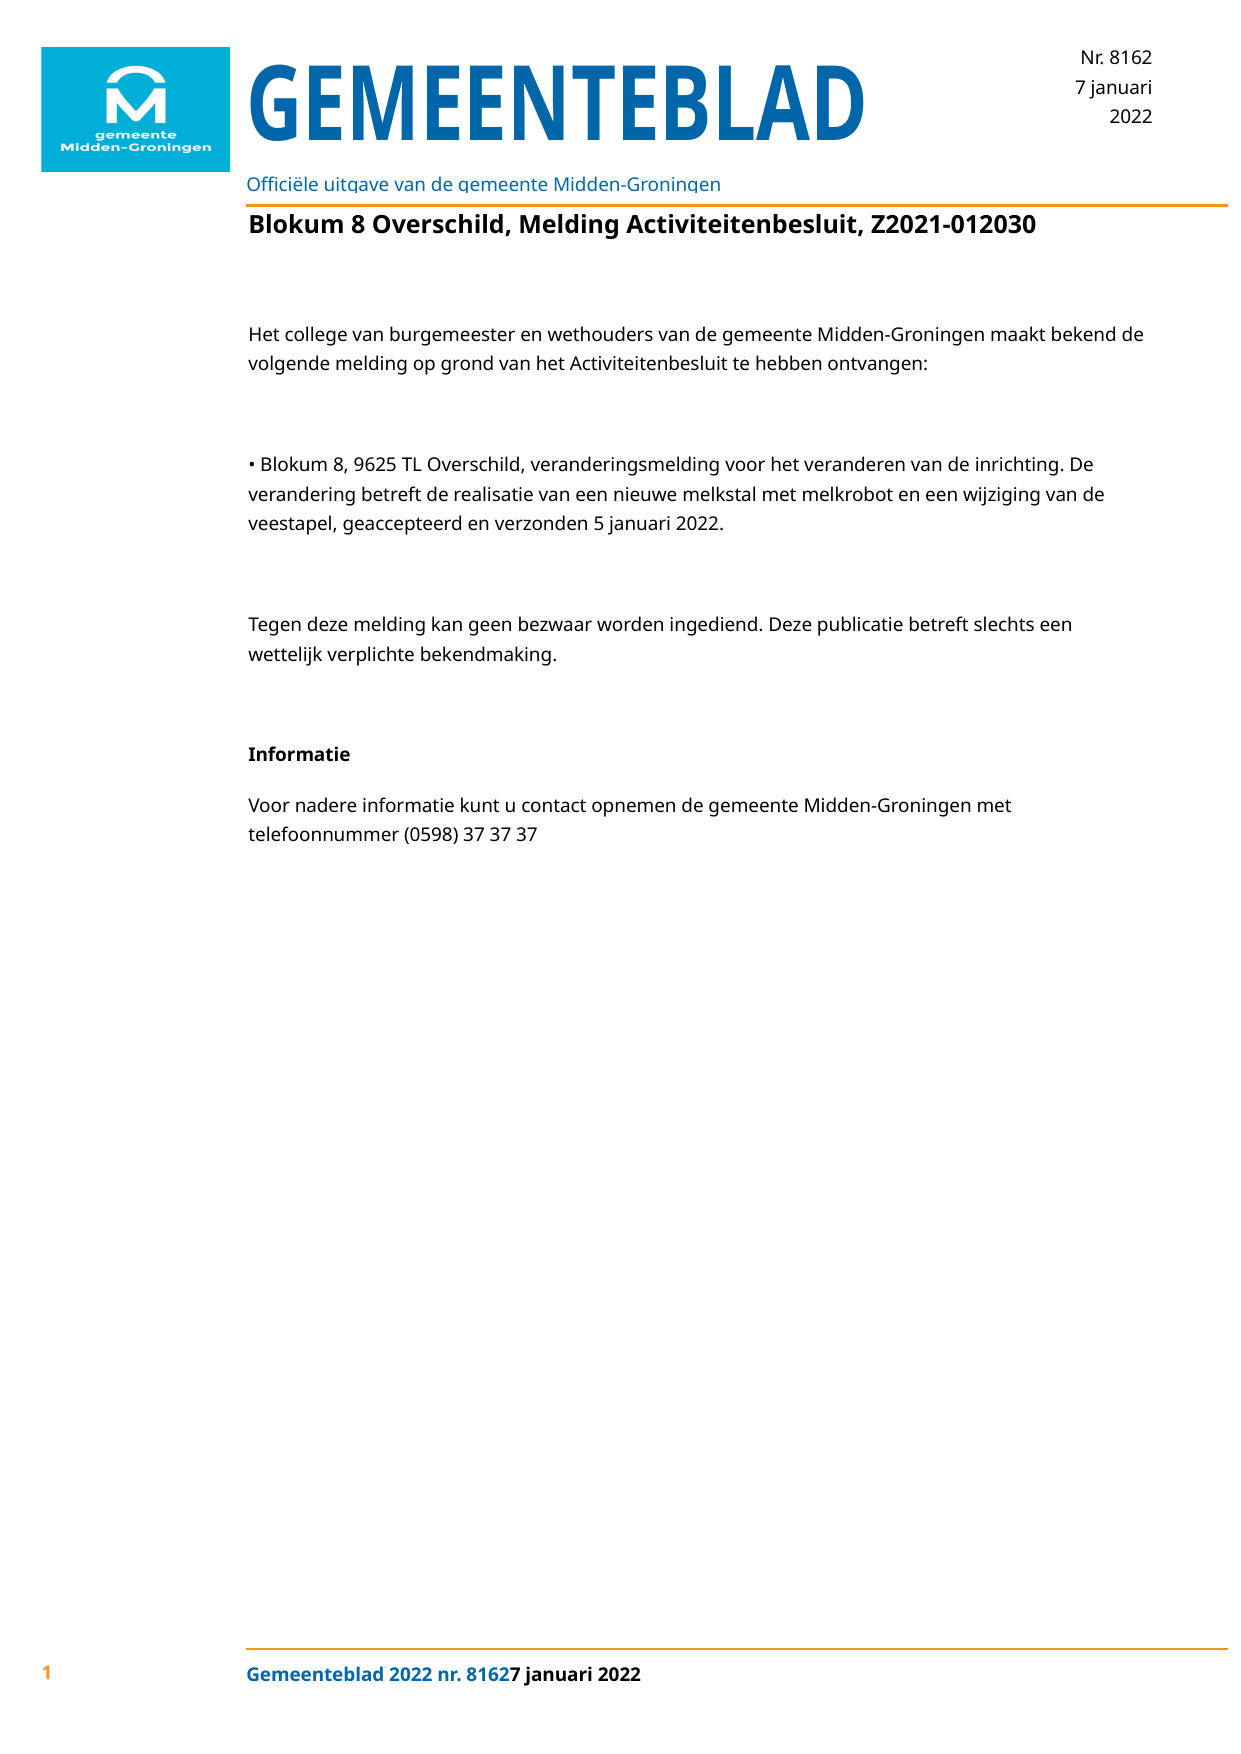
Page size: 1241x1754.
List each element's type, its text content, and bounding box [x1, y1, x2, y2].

picture [108, 66, 164, 82]
text Tegen deze melding kan geen bezwaar worden ingediend. Deze publicatie betreft slechts een wettelijk verplichte bekendmaking. [248, 611, 1152, 666]
picture [184, 146, 190, 153]
text Het college van burgemeester en wethouders van de gemeente Midden-Groningen maakt bekend de volgende melding op grond van het Activiteitenbesluit te hebben ontvangen: [248, 321, 1152, 376]
text Voor nadere informatie kunt u contact opnemen de gemeente Midden-Groningen met telefoonnummer (0598) 37 37 37 [248, 792, 1152, 847]
text • Blokum 8, 9625 TL Overschild, veranderingsmelding voor het veranderen van de inrichting. De verandering betreft de realisatie van een nieuwe melkstal met melkrobot en een wijziging van de veestapel, geaccepteerd en verzonden 5 januari 2022. [248, 451, 1152, 536]
text Blokum 8 Overschild, Melding Activiteitenbesluit, Z2021-012030 [248, 207, 1152, 241]
text Informatie [248, 742, 1152, 767]
picture [107, 89, 165, 122]
